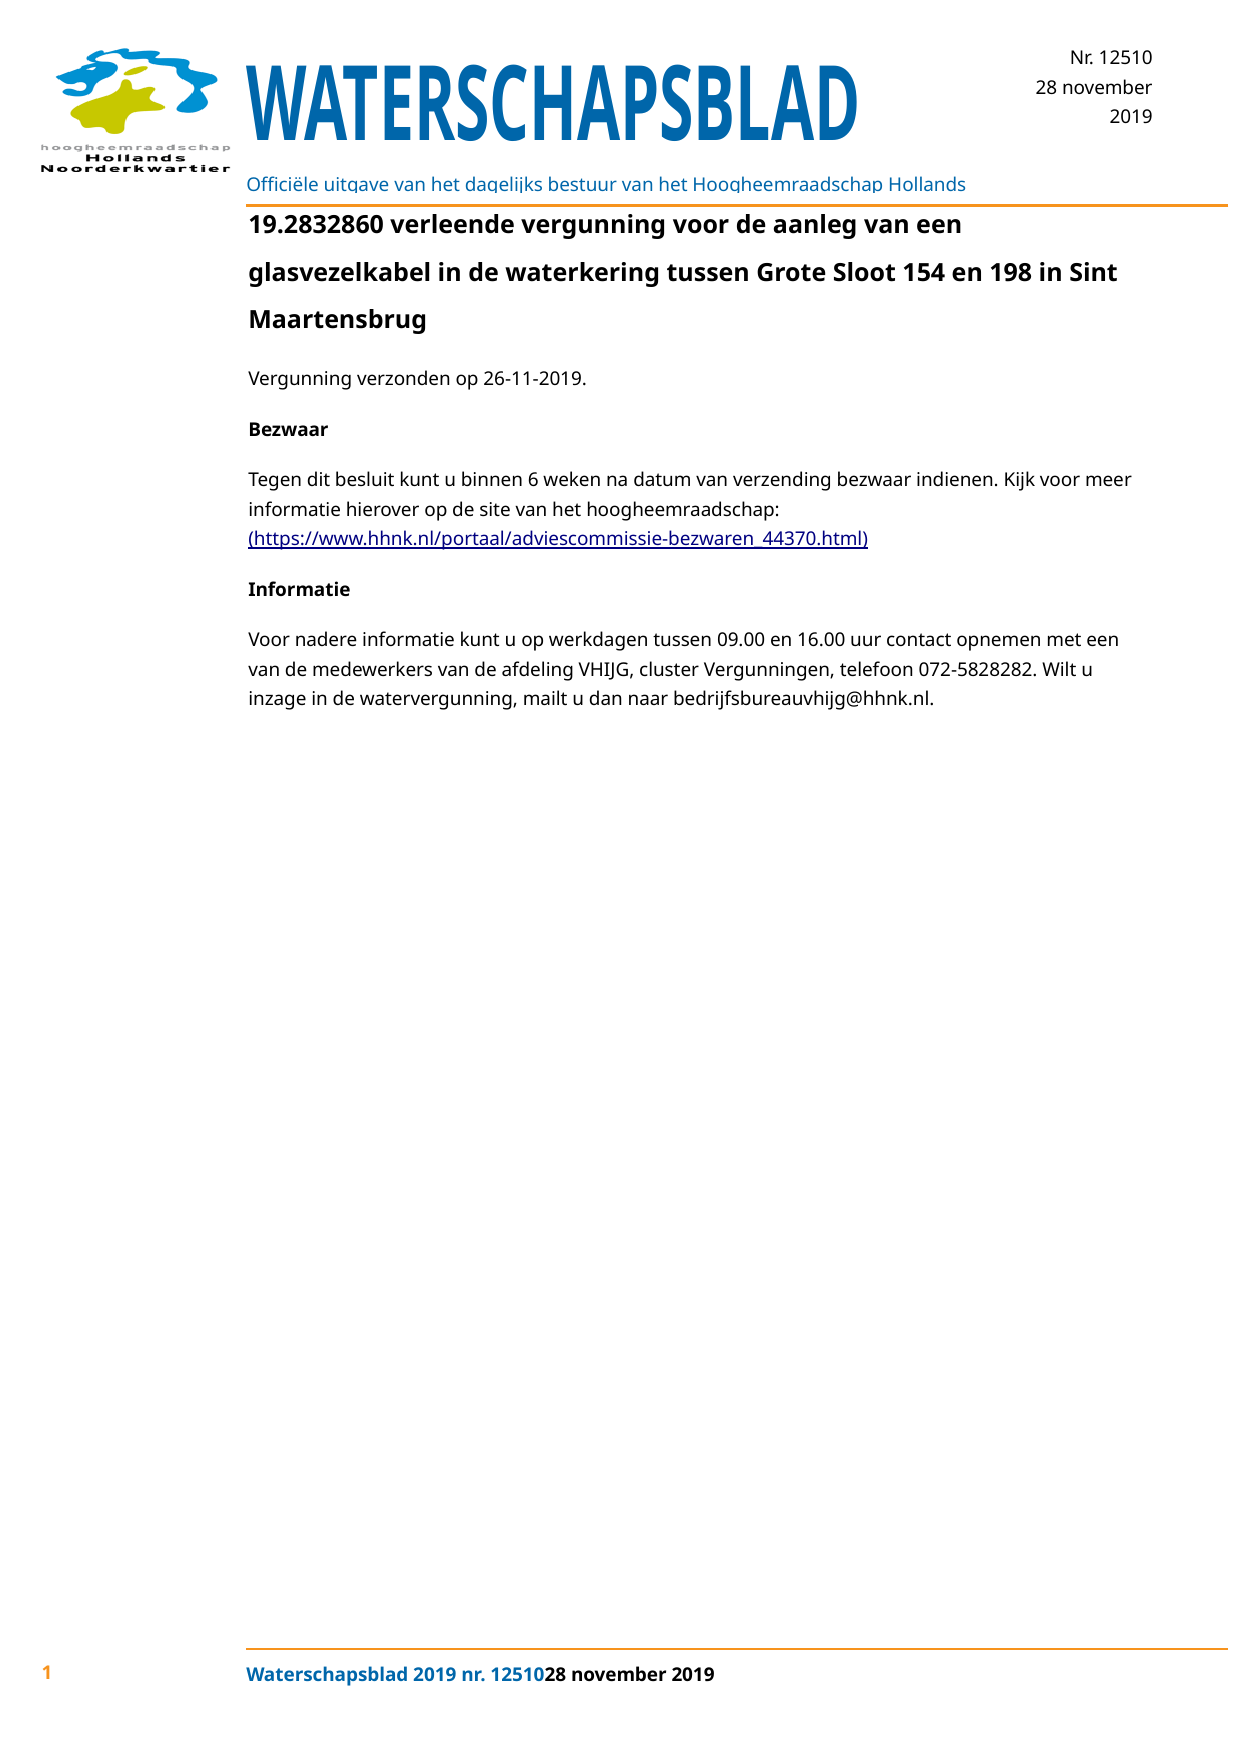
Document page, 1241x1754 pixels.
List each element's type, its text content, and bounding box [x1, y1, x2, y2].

text Vergunning verzonden op 26-11-2019. [248, 366, 1152, 391]
text Informatie [248, 576, 1152, 602]
text Voor nadere informatie kunt u op werkdagen tussen 09.00 en 16.00 uur contact opnemen met een van de medewerkers van de afdeling VHIJG, cluster Vergunningen, telefoon 072-5828282. Wilt u inzage in de watervergunning, mailt u dan naar bedrijfsbureauvhijg@hhnk.nl. [248, 626, 1152, 711]
text Bezwaar [248, 416, 1152, 442]
text Tegen dit besluit kunt u binnen 6 weken na datum van verzending bezwaar indienen. Kijk voor meer informatie hierover op de site van het hoogheemraadschap: (https://www.hhnk.nl/portaal/adviescommissie-bezwaren_44370.html) [248, 466, 1152, 551]
text 19.2832860 verleende vergunning voor de aanleg van een glasvezelkabel in de waterkering tussen Grote Sloot 154 en 198 in Sint Maartensbrug [248, 207, 1152, 336]
picture [41, 47, 231, 172]
